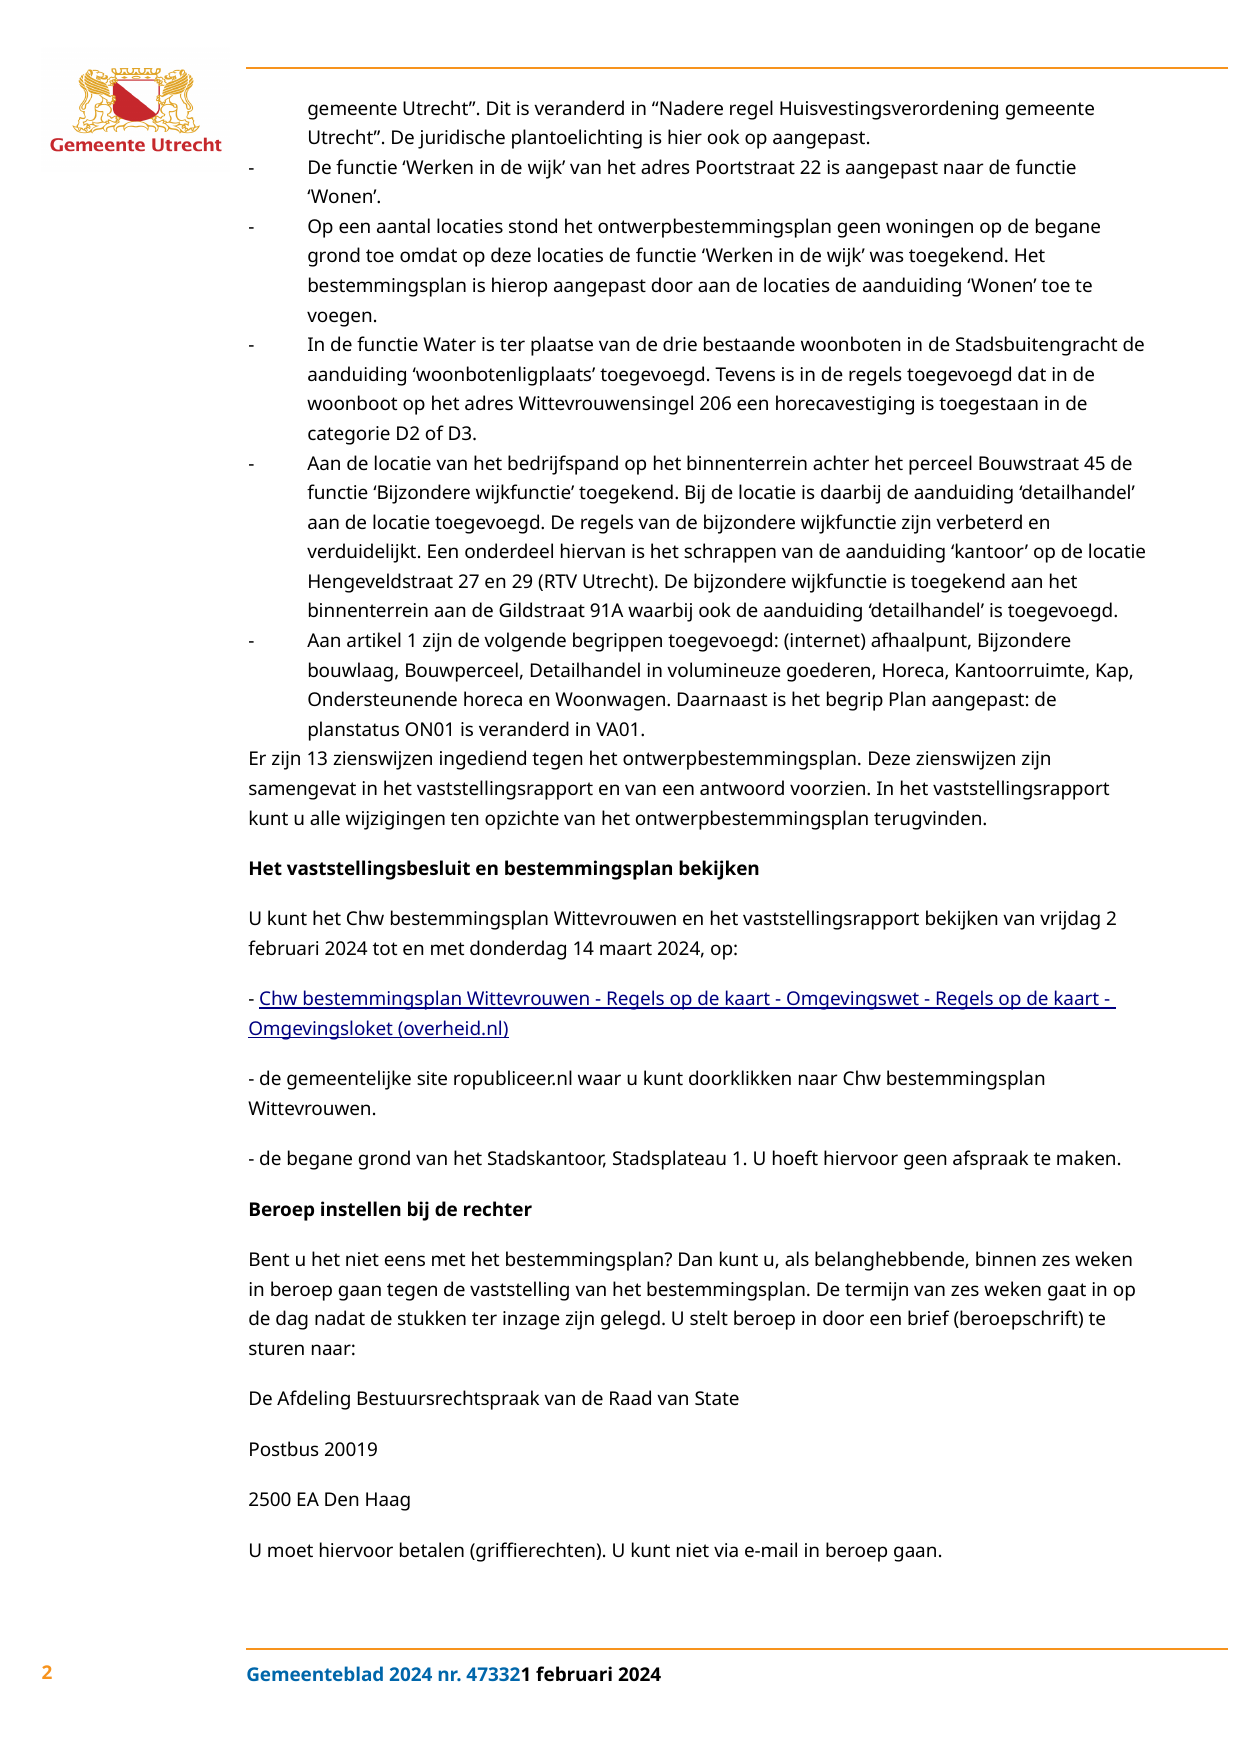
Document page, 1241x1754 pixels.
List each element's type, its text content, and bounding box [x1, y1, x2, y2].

text Beroep instellen bij de rechter [248, 1196, 1152, 1222]
list Aan artikel 1 zijn de volgende begrippen toegevoegd: (internet) afhaalpunt, Bijzondere bouwlaag, Bouwperceel, Detailhandel in volumineuze goederen, Horeca, Kantoorruimte, Kap, Ondersteunende horeca en Woonwagen. Daarnaast is het begrip Plan aangepast: de planstatus ON01 is veranderd in VA01. [248, 627, 1152, 742]
list gemeente Utrecht”. Dit is veranderd in “Nadere regel Huisvestingsverordening gemeente Utrecht”. De juridische plantoelichting is hier ook op aangepast. [248, 95, 1152, 150]
text - Chw bestemmingsplan Wittevrouwen - Regels op de kaart - Omgevingswet - Regels op de kaart - Omgevingsloket (overheid.nl) [248, 986, 1152, 1041]
list Aan de locatie van het bedrijfspand op het binnenterrein achter het perceel Bouwstraat 45 de functie ‘Bijzondere wijkfunctie’ toegekend. Bij de locatie is daarbij de aanduiding ‘detailhandel’ aan de locatie toegevoegd. De regels van de bijzondere wijkfunctie zijn verbeterd en verduidelijkt. Een onderdeel hiervan is het schrappen van de aanduiding ‘kantoor’ op de locatie Hengeveldstraat 27 en 29 (RTV Utrecht). De bijzondere wijkfunctie is toegekend aan het binnenterrein aan de Gildstraat 91A waarbij ook de aanduiding ‘detailhandel’ is toegevoegd. [248, 450, 1152, 623]
text Bent u het niet eens met het bestemmingsplan? Dan kunt u, als belanghebbende, binnen zes weken in beroep gaan tegen de vaststelling van het bestemmingsplan. De termijn van zes weken gaat in op de dag nadat de stukken ter inzage zijn gelegd. U stelt beroep in door een brief (beroepschrift) te sturen naar: [248, 1246, 1152, 1361]
list In de functie Water is ter plaatse van de drie bestaande woonboten in de Stadsbuitengracht de aanduiding ‘woonbotenligplaats’ toegevoegd. Tevens is in de regels toegevoegd dat in de woonboot op het adres Wittevrouwensingel 206 een horecavestiging is toegestaan in de categorie D2 of D3. [248, 331, 1152, 446]
text De Afdeling Bestuursrechtspraak van de Raad van State [248, 1386, 1152, 1411]
text Er zijn 13 zienswijzen ingediend tegen het ontwerpbestemmingsplan. Deze zienswijzen zijn samengevat in het vaststellingsrapport en van een antwoord voorzien. In het vaststellingsrapport kunt u alle wijzigingen ten opzichte van het ontwerpbestemmingsplan terugvinden. [248, 746, 1152, 831]
text 2500 EA Den Haag [248, 1486, 1152, 1512]
text - de begane grond van het Stadskantoor, Stadsplateau 1. U hoeft hiervoor geen afspraak te maken. [248, 1146, 1152, 1171]
text Postbus 20019 [248, 1436, 1152, 1462]
text U kunt het Chw bestemmingsplan Wittevrouwen en het vaststellingsrapport bekijken van vrijdag 2 februari 2024 tot en met donderdag 14 maart 2024, op: [248, 906, 1152, 961]
list Op een aantal locaties stond het ontwerpbestemmingsplan geen woningen op de begane grond toe omdat op deze locaties de functie ‘Werken in de wijk’ was toegekend. Het bestemmingsplan is hierop aangepast door aan de locaties de aanduiding ‘Wonen’ toe te voegen. [248, 213, 1152, 328]
text - de gemeentelijke site ropubliceer.nl waar u kunt doorklikken naar Chw bestemmingsplan Wittevrouwen. [248, 1066, 1152, 1121]
text U moet hiervoor betalen (griffierechten). U kunt niet via e-mail in beroep gaan. [248, 1537, 1152, 1563]
picture [41, 47, 231, 172]
text Het vaststellingsbesluit en bestemmingsplan bekijken [248, 855, 1152, 881]
list De functie ‘Werken in de wijk’ van het adres Poortstraat 22 is aangepast naar de functie ‘Wonen’. [248, 154, 1152, 209]
